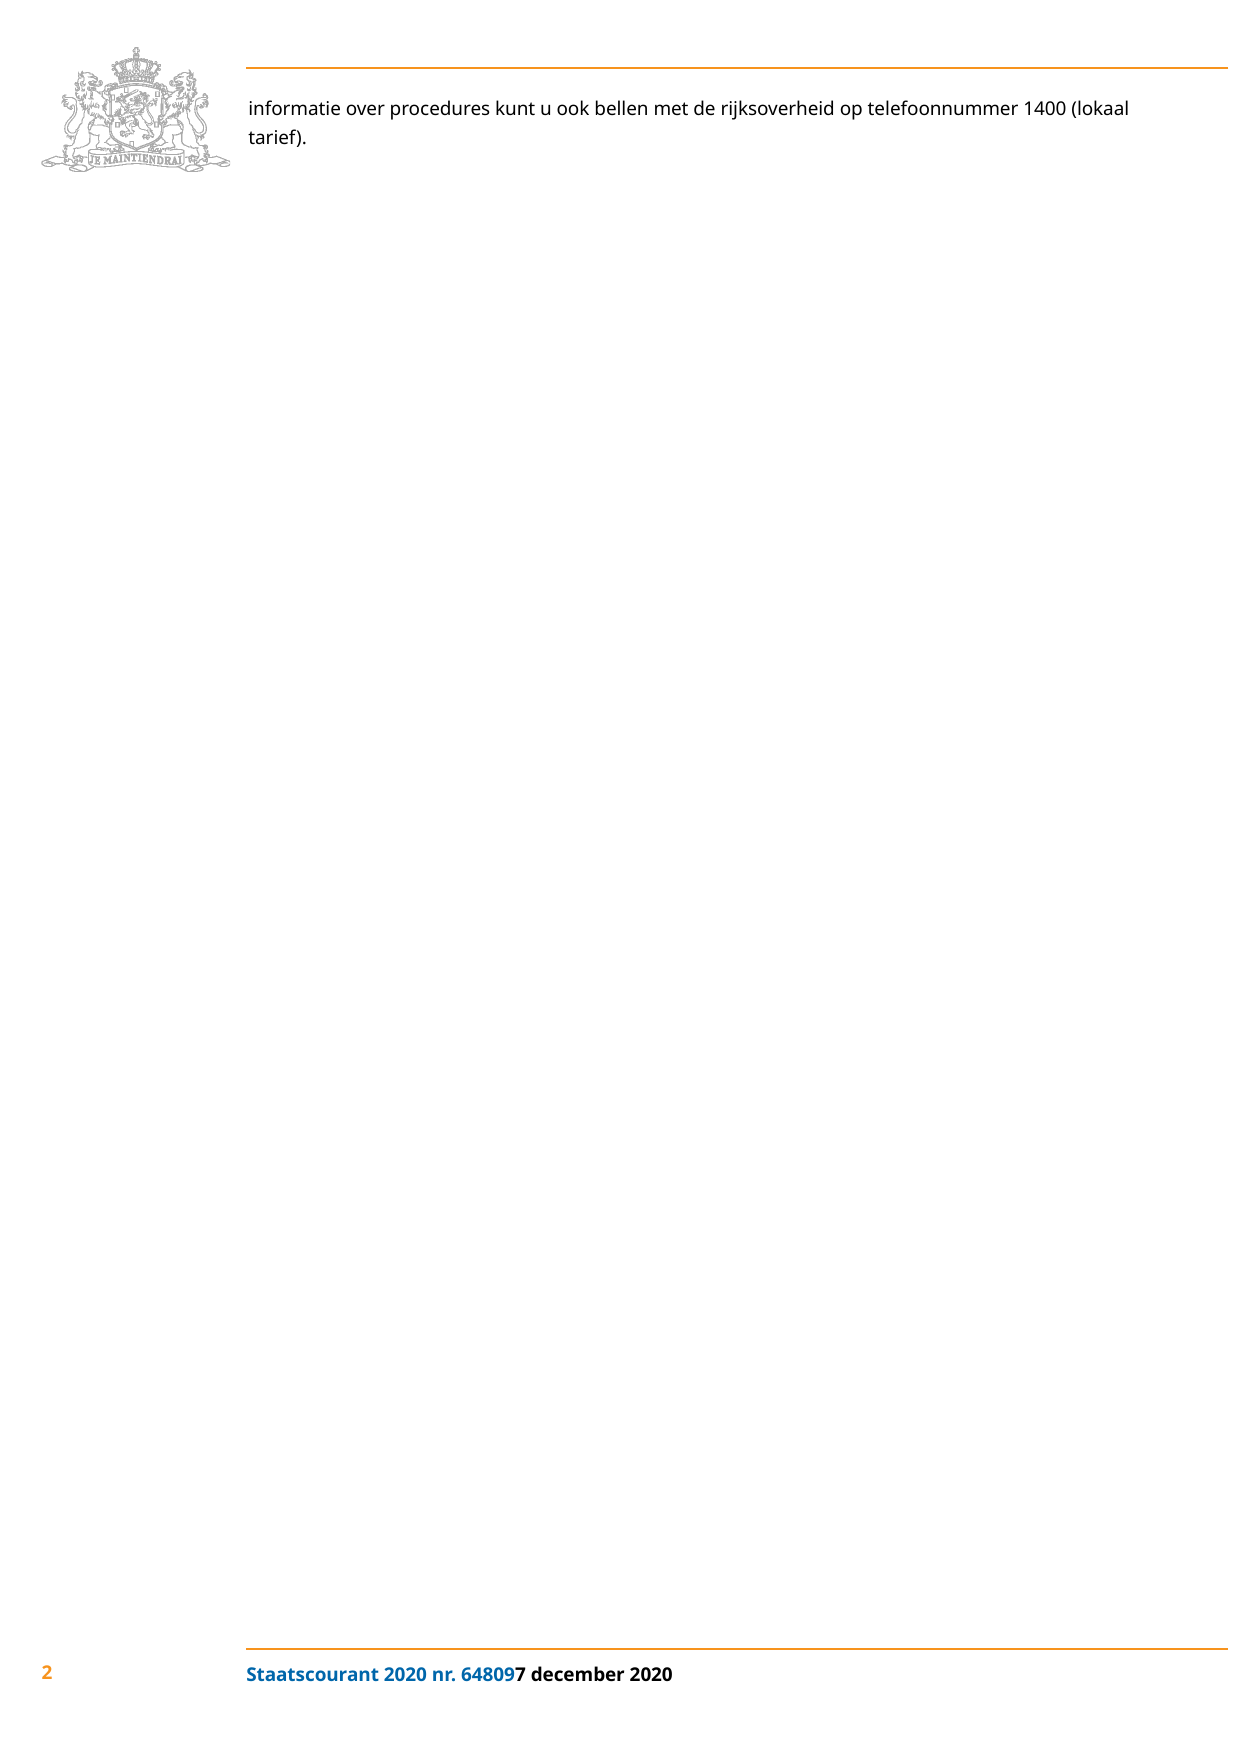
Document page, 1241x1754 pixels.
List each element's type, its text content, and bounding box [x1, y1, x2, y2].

picture [41, 47, 231, 172]
text informatie over procedures kunt u ook bellen met de rijksoverheid op telefoonnummer 1400 (lokaal tarief). [248, 95, 1152, 150]
